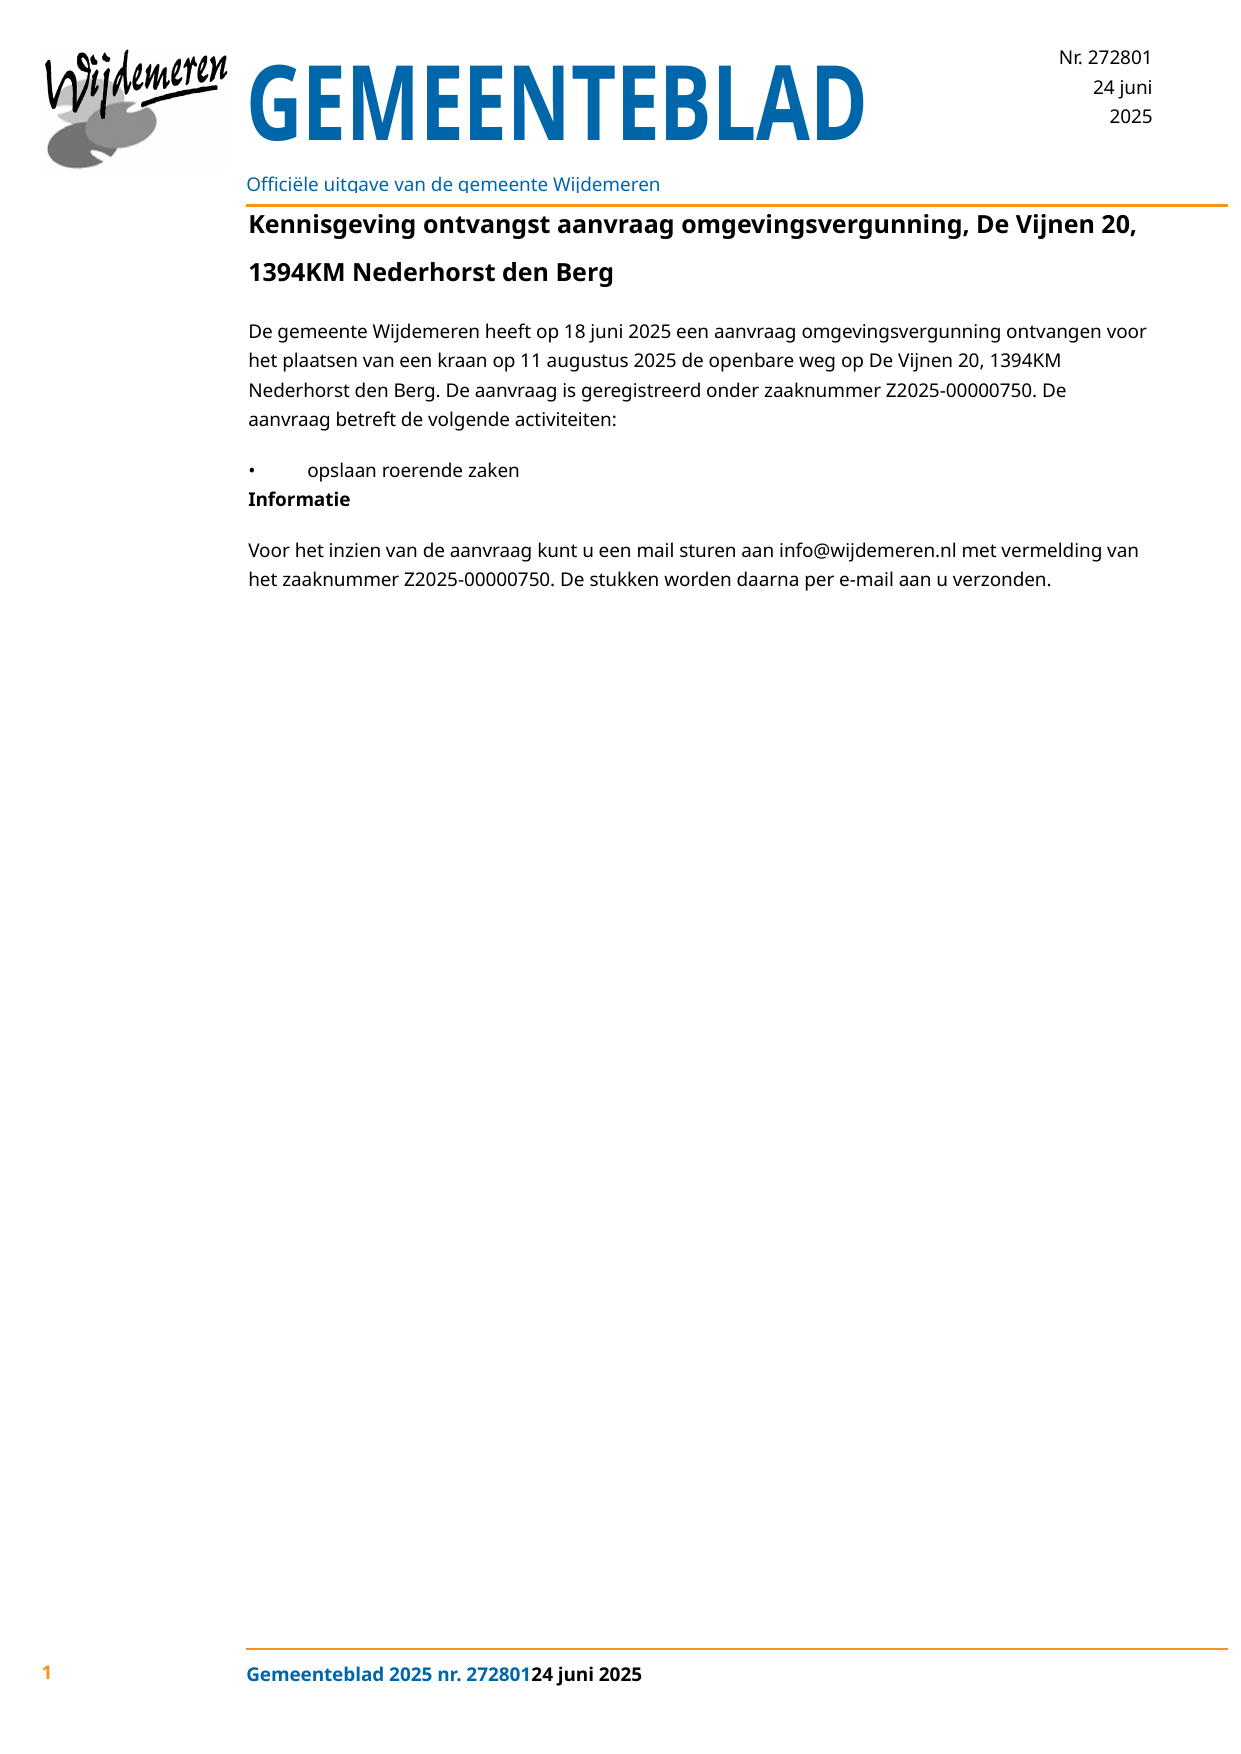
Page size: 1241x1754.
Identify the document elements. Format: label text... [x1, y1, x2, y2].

text Voor het inzien van de aanvraag kunt u een mail sturen aan info@wijdemeren.nl met vermelding van het zaaknummer Z2025-00000750. De stukken worden daarna per e-mail aan u verzonden. [248, 537, 1152, 592]
text Kennisgeving ontvangst aanvraag omgevingsvergunning, De Vijnen 20, 1394KM Nederhorst den Berg [248, 207, 1152, 288]
text Informatie [248, 487, 1152, 512]
picture [41, 47, 231, 172]
list opslaan roerende zaken [248, 457, 1152, 483]
text De gemeente Wijdemeren heeft op 18 juni 2025 een aanvraag omgevingsvergunning ontvangen voor het plaatsen van een kraan op 11 augustus 2025 de openbare weg op De Vijnen 20, 1394KM Nederhorst den Berg. De aanvraag is geregistreerd onder zaaknummer Z2025-00000750. De aanvraag betreft de volgende activiteiten: [248, 318, 1152, 432]
